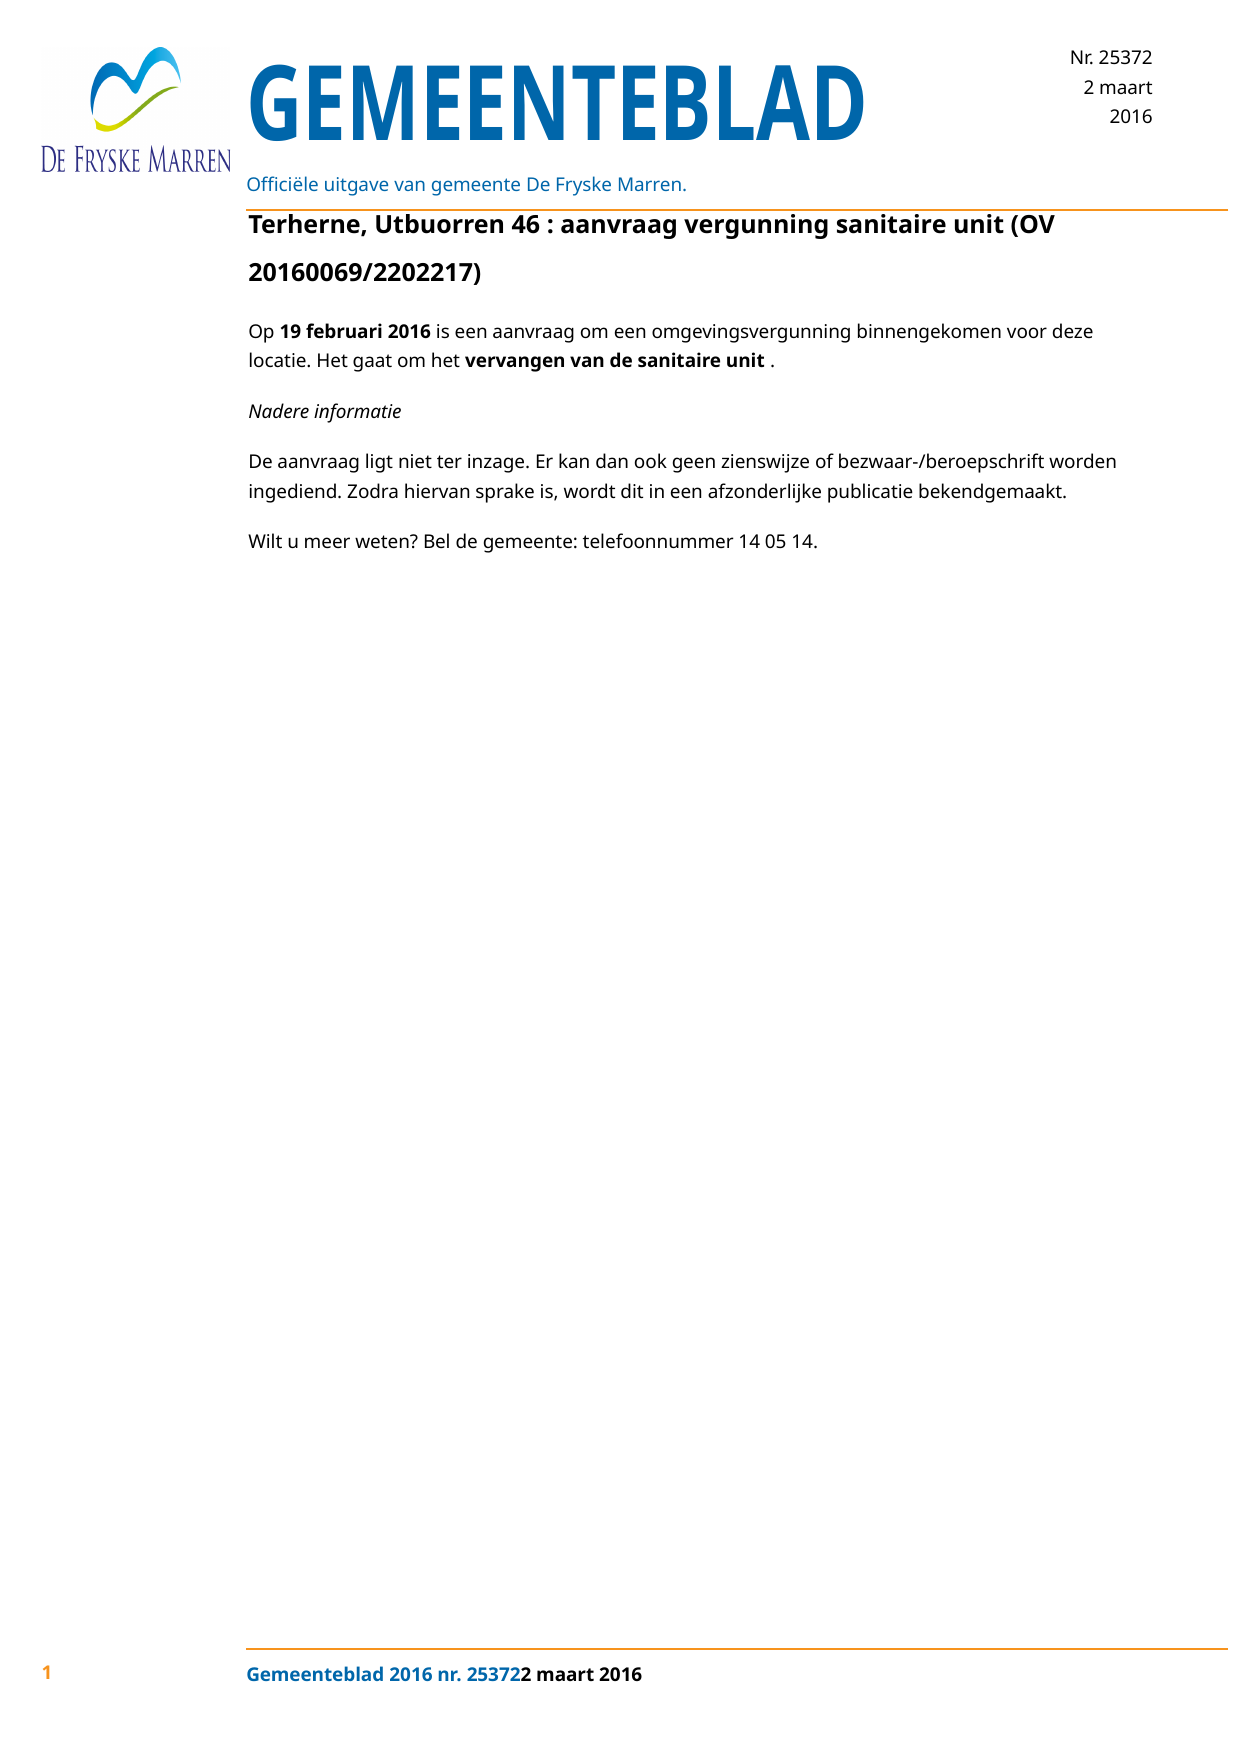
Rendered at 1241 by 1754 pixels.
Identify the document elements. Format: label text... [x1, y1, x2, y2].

text Op 19 februari 2016 is een aanvraag om een omgevingsvergunning binnengekomen voor deze locatie. Het gaat om het vervangen van de sanitaire unit . [248, 318, 1152, 373]
text Terherne, Utbuorren 46 : aanvraag vergunning sanitaire unit (OV 20160069/2202217) [248, 211, 1152, 288]
text Nadere informatie [248, 398, 1152, 424]
text Wilt u meer weten? Bel de gemeente: telefoonnummer 14 05 14. [248, 528, 1152, 554]
picture [41, 47, 231, 172]
text De aanvraag ligt niet ter inzage. Er kan dan ook geen zienswijze of bezwaar-/beroepschrift worden ingediend. Zodra hiervan sprake is, wordt dit in een afzonderlijke publicatie bekendgemaakt. [248, 448, 1152, 504]
